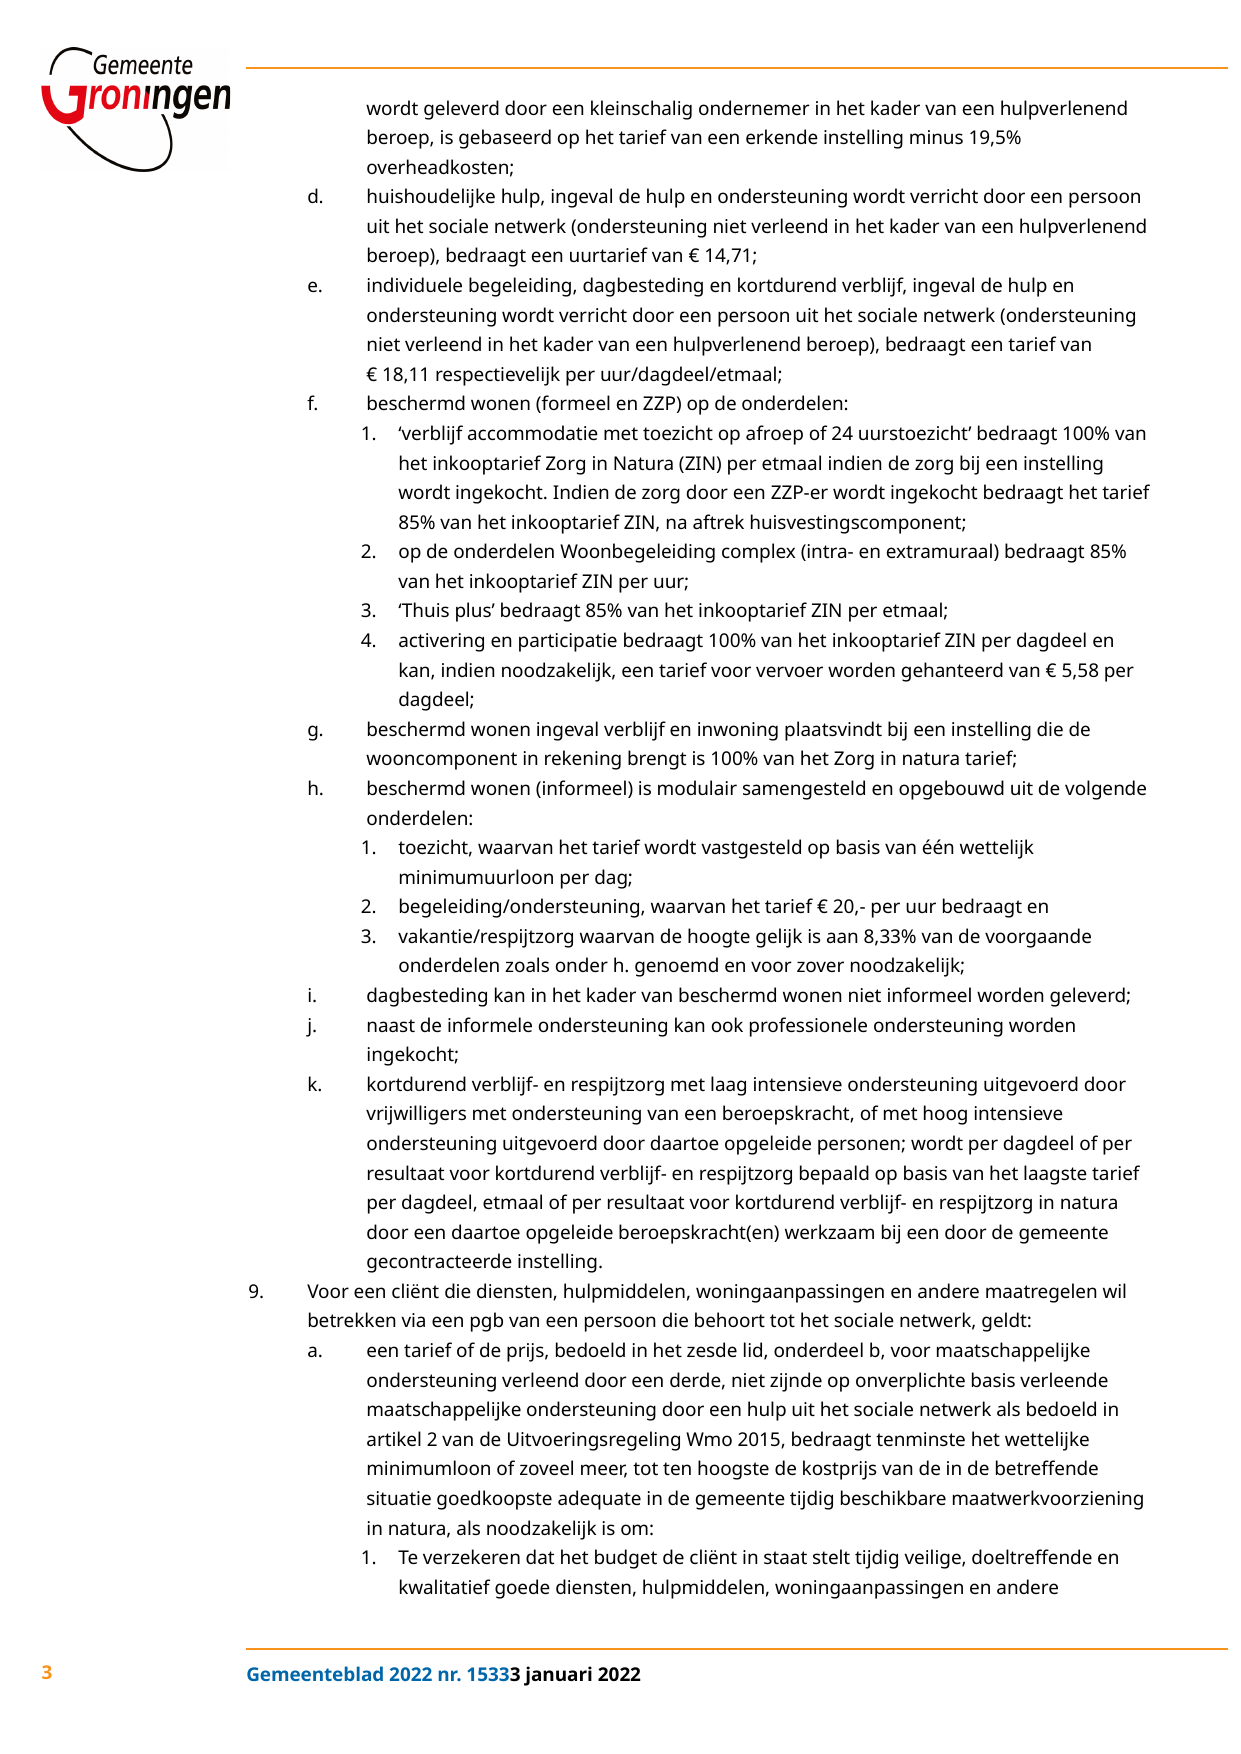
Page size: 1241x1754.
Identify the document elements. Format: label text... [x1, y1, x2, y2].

list toezicht, waarvan het tarief wordt vastgesteld op basis van één wettelijk minimumuurloon per dag; [361, 834, 1152, 890]
list activering en participatie bedraagt 100% van het inkooptarief ZIN per dagdeel en kan, indien noodzakelijk, een tarief voor vervoer worden gehanteerd van € 5,58 per dagdeel; [361, 627, 1152, 712]
list beschermd wonen (formeel en ZZP) op de onderdelen: [307, 391, 1152, 416]
list op de onderdelen Woonbegeleiding complex (intra- en extramuraal) bedraagt 85% van het inkooptarief ZIN per uur; [361, 538, 1152, 594]
list een tarief of de prijs, bedoeld in het zesde lid, onderdeel b, voor maatschappelijke ondersteuning verleend door een derde, niet zijnde op onverplichte basis verleende maatschappelijke ondersteuning door een hulp uit het sociale netwerk als bedoeld in artikel 2 van de Uitvoeringsregeling Wmo 2015, bedraagt tenminste het wettelijke minimumloon of zoveel meer, tot ten hoogste de kostprijs van de in de betreffende situatie goedkoopste adequate in de gemeente tijdig beschikbare maatwerkvoorziening in natura, als noodzakelijk is om: [307, 1337, 1152, 1541]
list ‘Thuis plus’ bedraagt 85% van het inkooptarief ZIN per etmaal; [361, 598, 1152, 623]
list huishoudelijke hulp, ingeval de hulp en ondersteuning wordt verricht door een persoon uit het sociale netwerk (ondersteuning niet verleend in het kader van een hulpverlenend beroep), bedraagt een uurtarief van € 14,71; [307, 183, 1152, 268]
list kortdurend verblijf- en respijtzorg met laag intensieve ondersteuning uitgevoerd door vrijwilligers met ondersteuning van een beroepskracht, of met hoog intensieve ondersteuning uitgevoerd door daartoe opgeleide personen; wordt per dagdeel of per resultaat voor kortdurend verblijf- en respijtzorg bepaald op basis van het laagste tarief per dagdeel, etmaal of per resultaat voor kortdurend verblijf- en respijtzorg in natura door een daartoe opgeleide beroepskracht(en) werkzaam bij een door de gemeente gecontracteerde instelling. [307, 1071, 1152, 1274]
list Te verzekeren dat het budget de cliënt in staat stelt tijdig veilige, doeltreffende en kwalitatief goede diensten, hulpmiddelen, woningaanpassingen en andere [361, 1544, 1152, 1600]
list individuele begeleiding, dagbesteding en kortdurend verblijf, ingeval de hulp en ondersteuning wordt verricht door een persoon uit het sociale netwerk (ondersteuning niet verleend in het kader van een hulpverlenend beroep), bedraagt een tarief van € 18,11 respectievelijk per uur/dagdeel/etmaal; [307, 272, 1152, 387]
list begeleiding/ondersteuning, waarvan het tarief € 20,- per uur bedraagt en [361, 893, 1152, 919]
list beschermd wonen ingeval verblijf en inwoning plaatsvindt bij een instelling die de wooncomponent in rekening brengt is 100% van het Zorg in natura tarief; [307, 716, 1152, 771]
list beschermd wonen (informeel) is modulair samengesteld en opgebouwd uit de volgende onderdelen: [307, 775, 1152, 831]
list ‘verblijf accommodatie met toezicht op afroep of 24 uurstoezicht’ bedraagt 100% van het inkooptarief Zorg in Natura (ZIN) per etmaal indien de zorg bij een instelling wordt ingekocht. Indien de zorg door een ZZP-er wordt ingekocht bedraagt het tarief 85% van het inkooptarief ZIN, na aftrek huisvestingscomponent; [361, 420, 1152, 535]
list naast de informele ondersteuning kan ook professionele ondersteuning worden ingekocht; [307, 1012, 1152, 1067]
list wordt geleverd door een kleinschalig ondernemer in het kader van een hulpverlenend beroep, is gebaseerd op het tarief van een erkende instelling minus 19,5% overheadkosten; [307, 95, 1152, 180]
list vakantie/respijtzorg waarvan de hoogte gelijk is aan 8,33% van de voorgaande onderdelen zoals onder h. genoemd en voor zover noodzakelijk; [361, 923, 1152, 978]
list dagbesteding kan in het kader van beschermd wonen niet informeel worden geleverd; [307, 982, 1152, 1008]
picture [41, 47, 231, 172]
list Voor een cliënt die diensten, hulpmiddelen, woningaanpassingen en andere maatregelen wil betrekken via een pgb van een persoon die behoort tot het sociale netwerk, geldt: [248, 1278, 1152, 1333]
